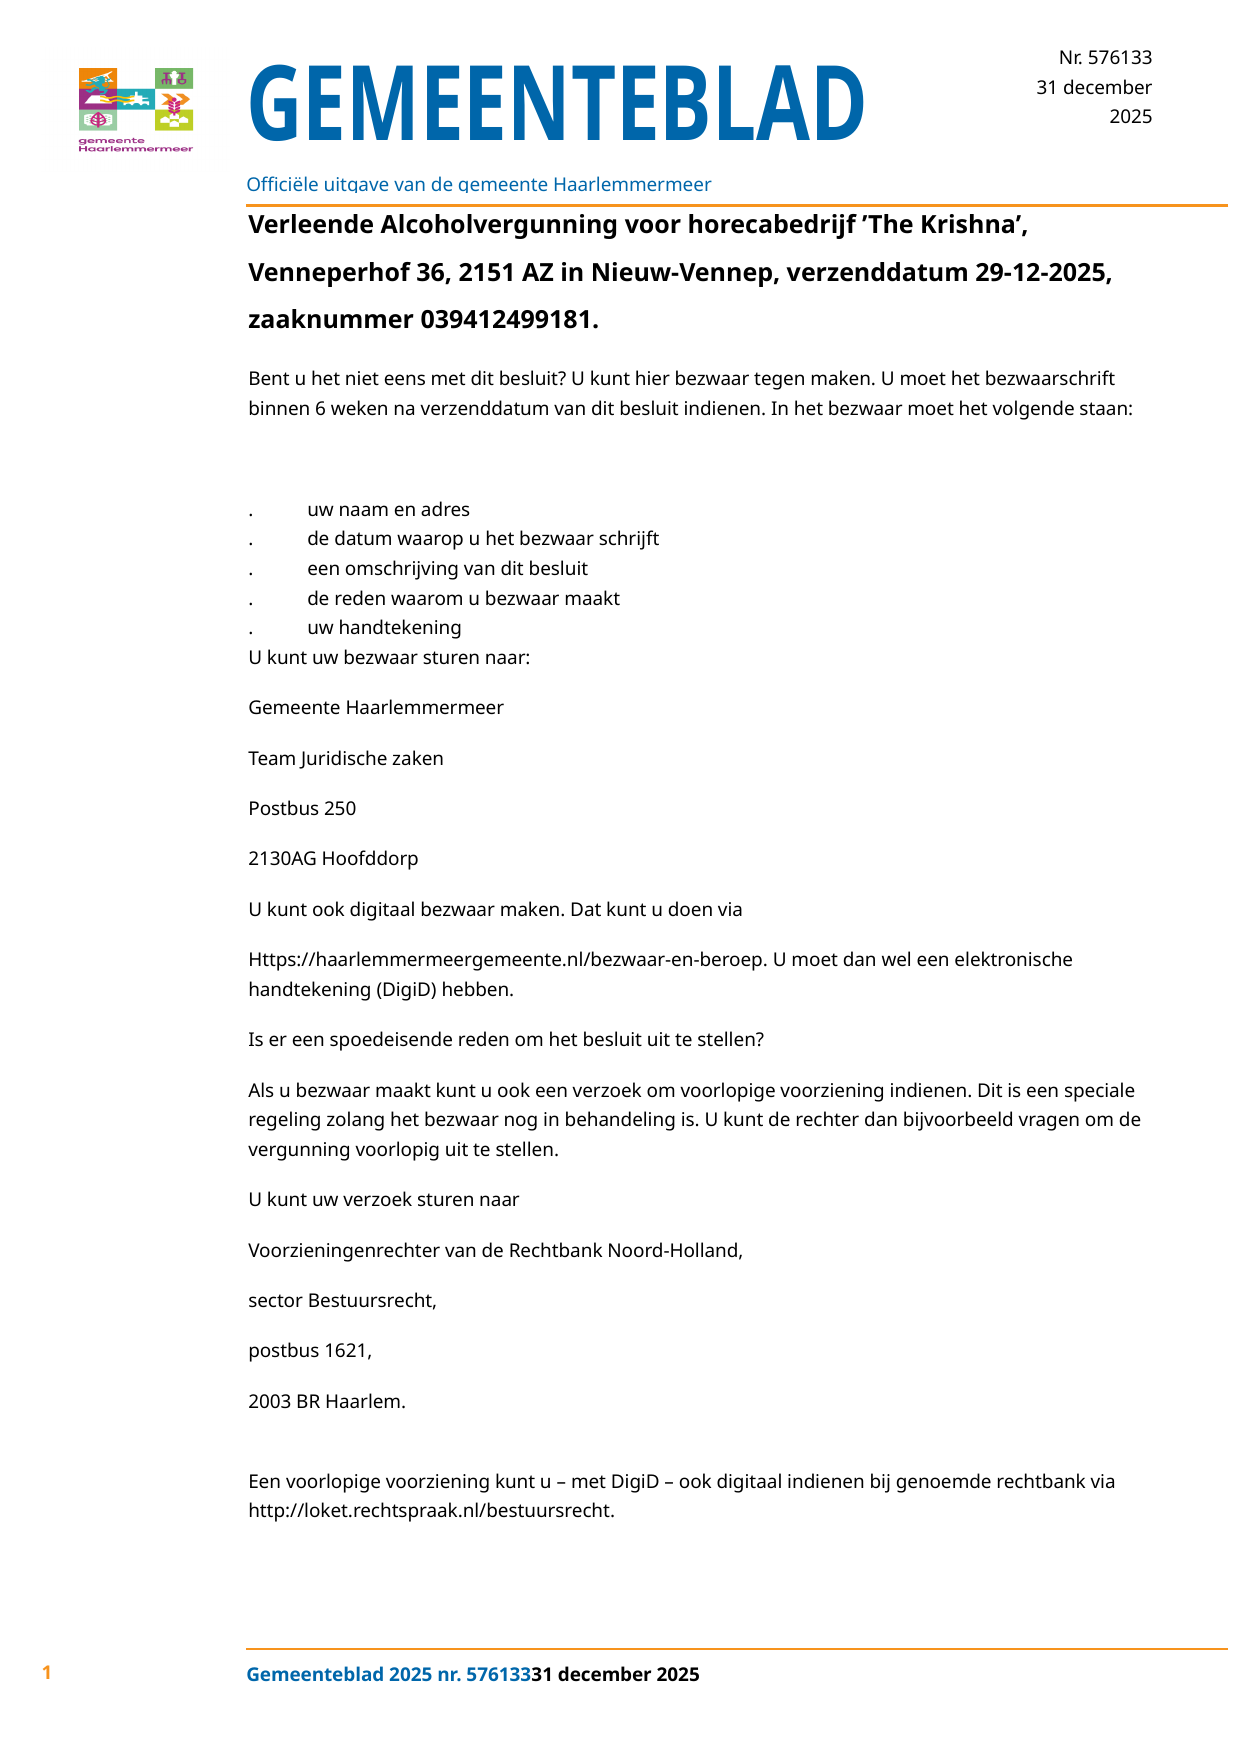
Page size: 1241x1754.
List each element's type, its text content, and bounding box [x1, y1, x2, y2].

text 2130AG Hoofddorp [248, 846, 1152, 871]
text Is er een spoedeisende reden om het besluit uit te stellen? [248, 1026, 1152, 1052]
text U kunt ook digitaal bezwaar maken. Dat kunt u doen via [248, 896, 1152, 922]
text Een voorlopige voorziening kunt u – met DigiD – ook digitaal indienen bij genoemde rechtbank via http://loket.rechtspraak.nl/bestuursrecht. [248, 1468, 1152, 1523]
text Als u bezwaar maakt kunt u ook een verzoek om voorlopige voorziening indienen. Dit is een speciale regeling zolang het bezwaar nog in behandeling is. U kunt de rechter dan bijvoorbeeld vragen om de vergunning voorlopig uit te stellen. [248, 1077, 1152, 1162]
text Gemeente Haarlemmermeer [248, 694, 1152, 720]
text Postbus 250 [248, 795, 1152, 821]
list uw handtekening [248, 614, 1152, 640]
list de datum waarop u het bezwaar schrijft [248, 526, 1152, 551]
text Team Juridische zaken [248, 745, 1152, 770]
text 2003 BR Haarlem. [248, 1388, 1152, 1414]
text Https://haarlemmermeergemeente.nl/bezwaar-en-beroep. U moet dan wel een elektronische handtekening (DigiD) hebben. [248, 946, 1152, 1002]
text Verleende Alcoholvergunning voor horecabedrijf ’The Krishna’, Venneperhof 36, 2151 AZ in Nieuw-Vennep, verzenddatum 29-12-2025, zaaknummer 039412499181. [248, 207, 1152, 336]
text U kunt uw bezwaar sturen naar: [248, 644, 1152, 669]
list een omschrijving van dit besluit [248, 555, 1152, 581]
list uw naam en adres [248, 496, 1152, 522]
text Bent u het niet eens met dit besluit? U kunt hier bezwaar tegen maken. U moet het bezwaarschrift binnen 6 weken na verzenddatum van dit besluit indienen. In het bezwaar moet het volgende staan: [248, 366, 1152, 421]
picture [41, 47, 231, 172]
text U kunt uw verzoek sturen naar [248, 1186, 1152, 1212]
text Voorzieningenrechter van de Rechtbank Noord-Holland, [248, 1237, 1152, 1262]
list de reden waarom u bezwaar maakt [248, 585, 1152, 610]
text sector Bestuursrecht, [248, 1287, 1152, 1313]
text postbus 1621, [248, 1338, 1152, 1363]
